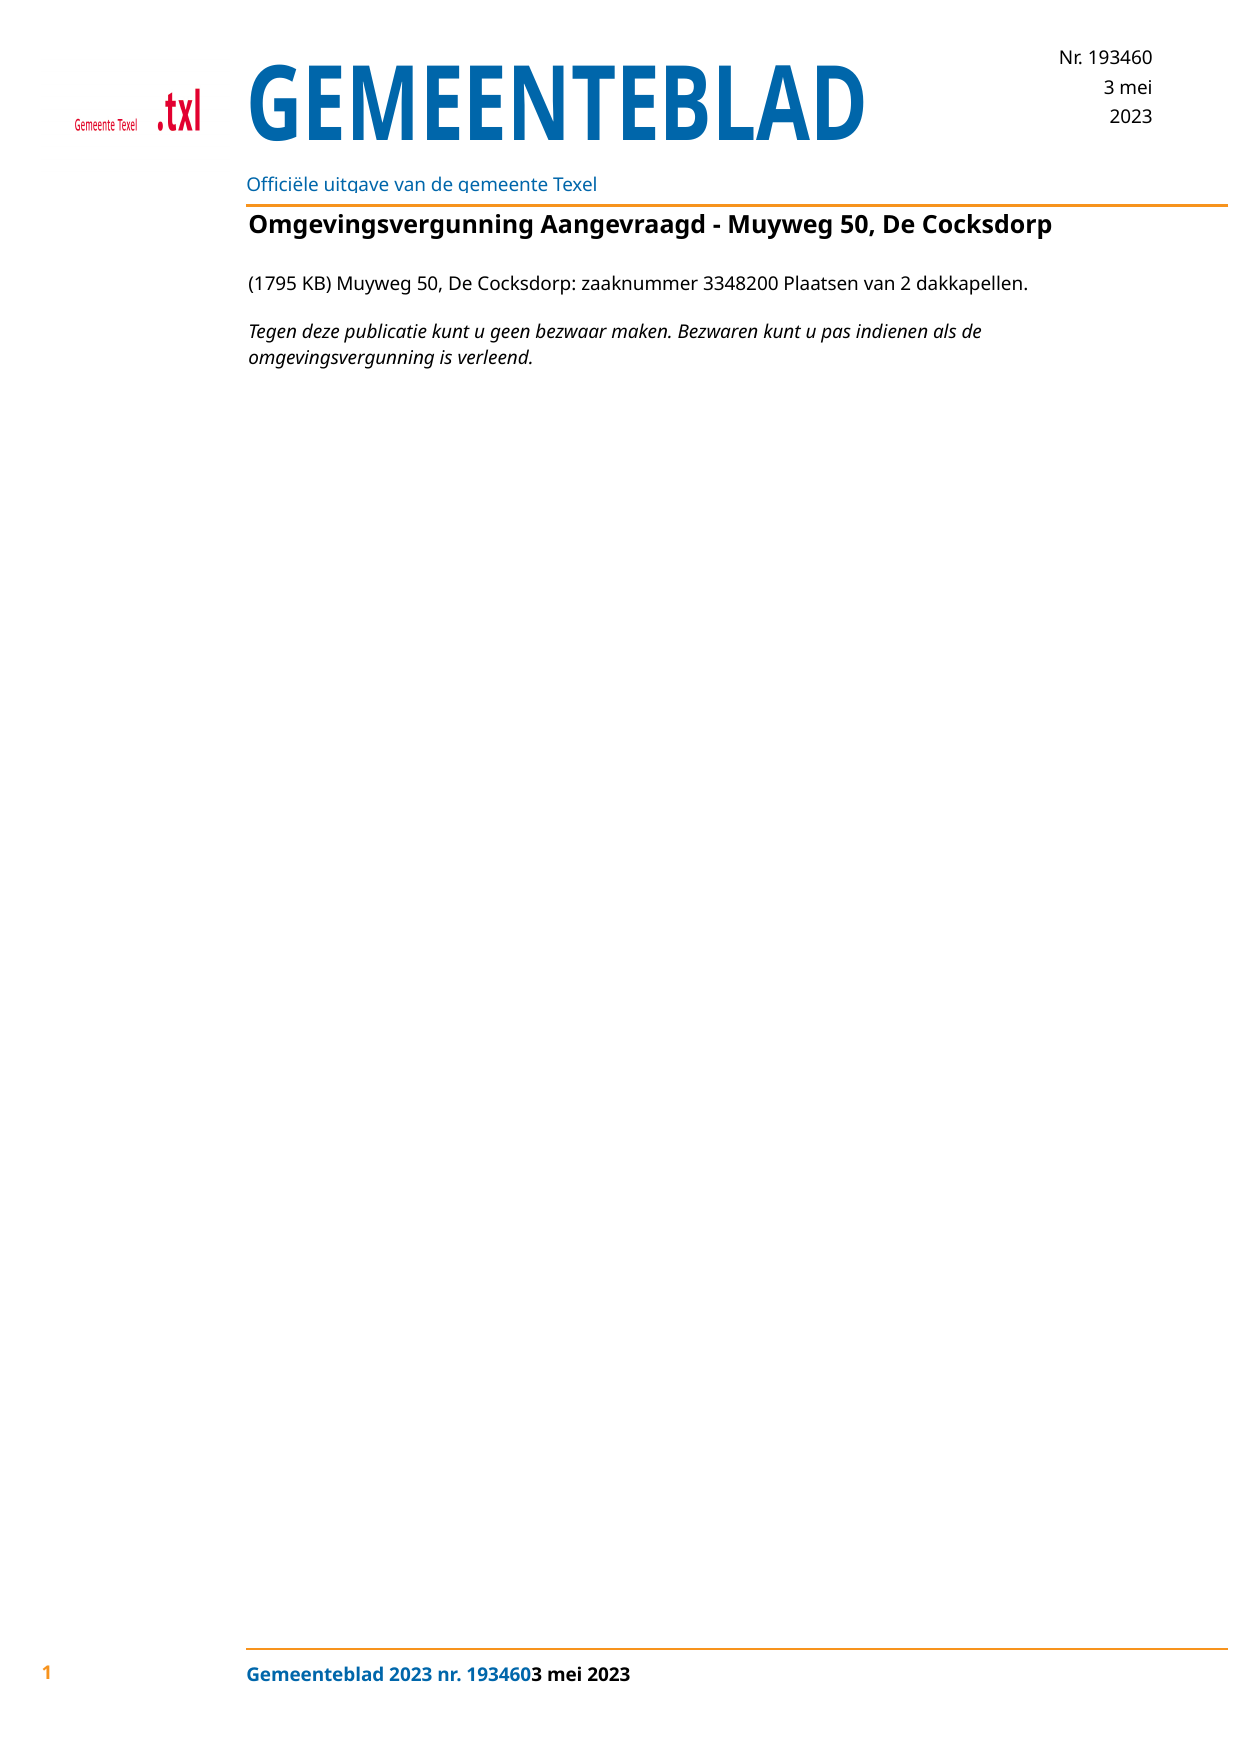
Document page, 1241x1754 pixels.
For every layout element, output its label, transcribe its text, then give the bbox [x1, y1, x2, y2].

text Omgevingsvergunning Aangevraagd - Muyweg 50, De Cocksdorp [248, 207, 1152, 241]
text Tegen deze publicatie kunt u geen bezwaar maken. Bezwaren kunt u pas indienen als de omgevingsvergunning is verleend. [248, 318, 1152, 369]
text (1795 KB) Muyweg 50, De Cocksdorp: zaaknummer 3348200 Plaatsen van 2 dakkapellen. [248, 270, 1152, 296]
picture [41, 47, 231, 172]
